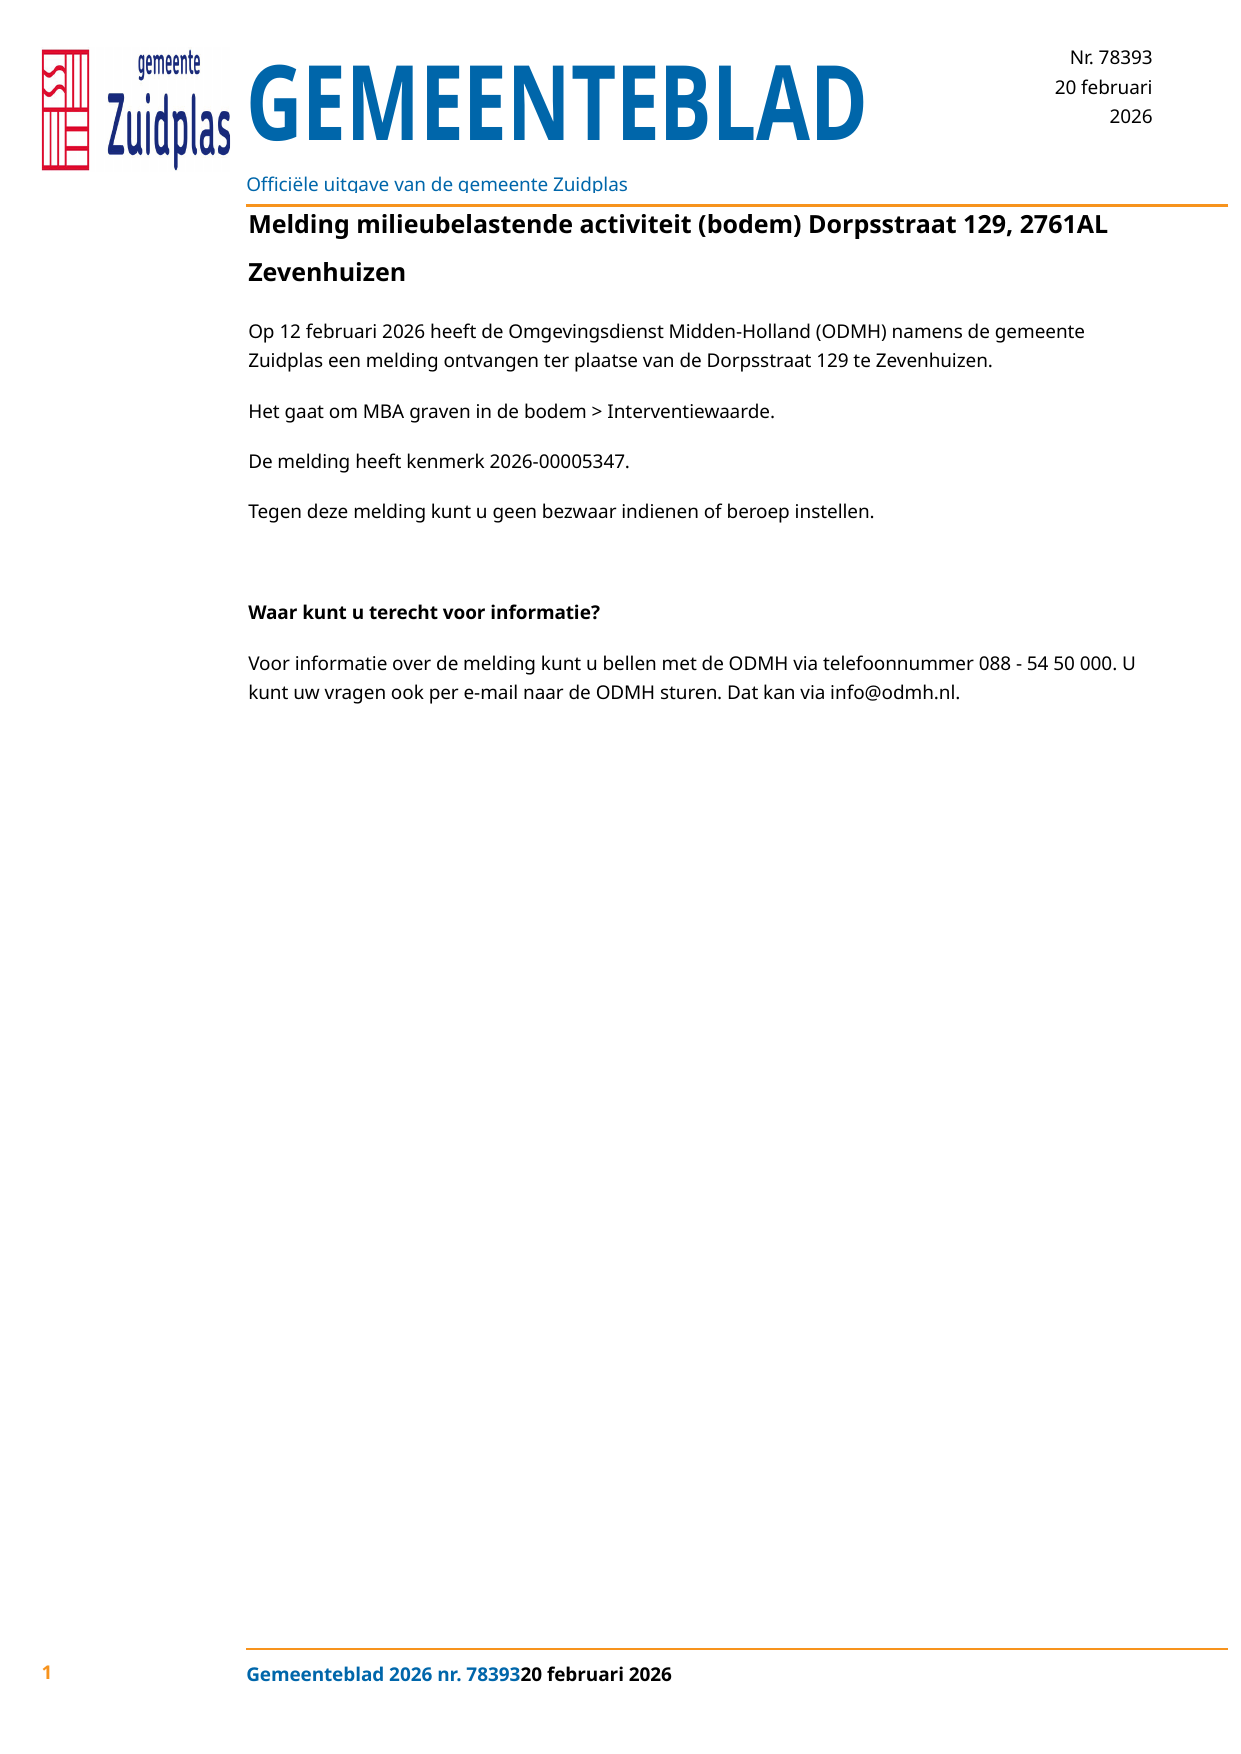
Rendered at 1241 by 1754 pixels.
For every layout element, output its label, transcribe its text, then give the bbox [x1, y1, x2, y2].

text Melding milieubelastende activiteit (bodem) Dorpsstraat 129, 2761AL Zevenhuizen [248, 207, 1152, 288]
text Tegen deze melding kunt u geen bezwaar indienen of beroep instellen. [248, 499, 1152, 524]
text Het gaat om MBA graven in de bodem > Interventiewaarde. [248, 398, 1152, 424]
text Voor informatie over de melding kunt u bellen met de ODMH via telefoonnummer 088 - 54 50 000. U kunt uw vragen ook per e-mail naar de ODMH sturen. Dat kan via info@odmh.nl. [248, 650, 1152, 705]
text De melding heeft kenmerk 2026-00005347. [248, 448, 1152, 474]
text Waar kunt u terecht voor informatie? [248, 599, 1152, 625]
picture [41, 47, 231, 172]
text Op 12 februari 2026 heeft de Omgevingsdienst Midden-Holland (ODMH) namens de gemeente Zuidplas een melding ontvangen ter plaatse van de Dorpsstraat 129 te Zevenhuizen. [248, 318, 1152, 373]
